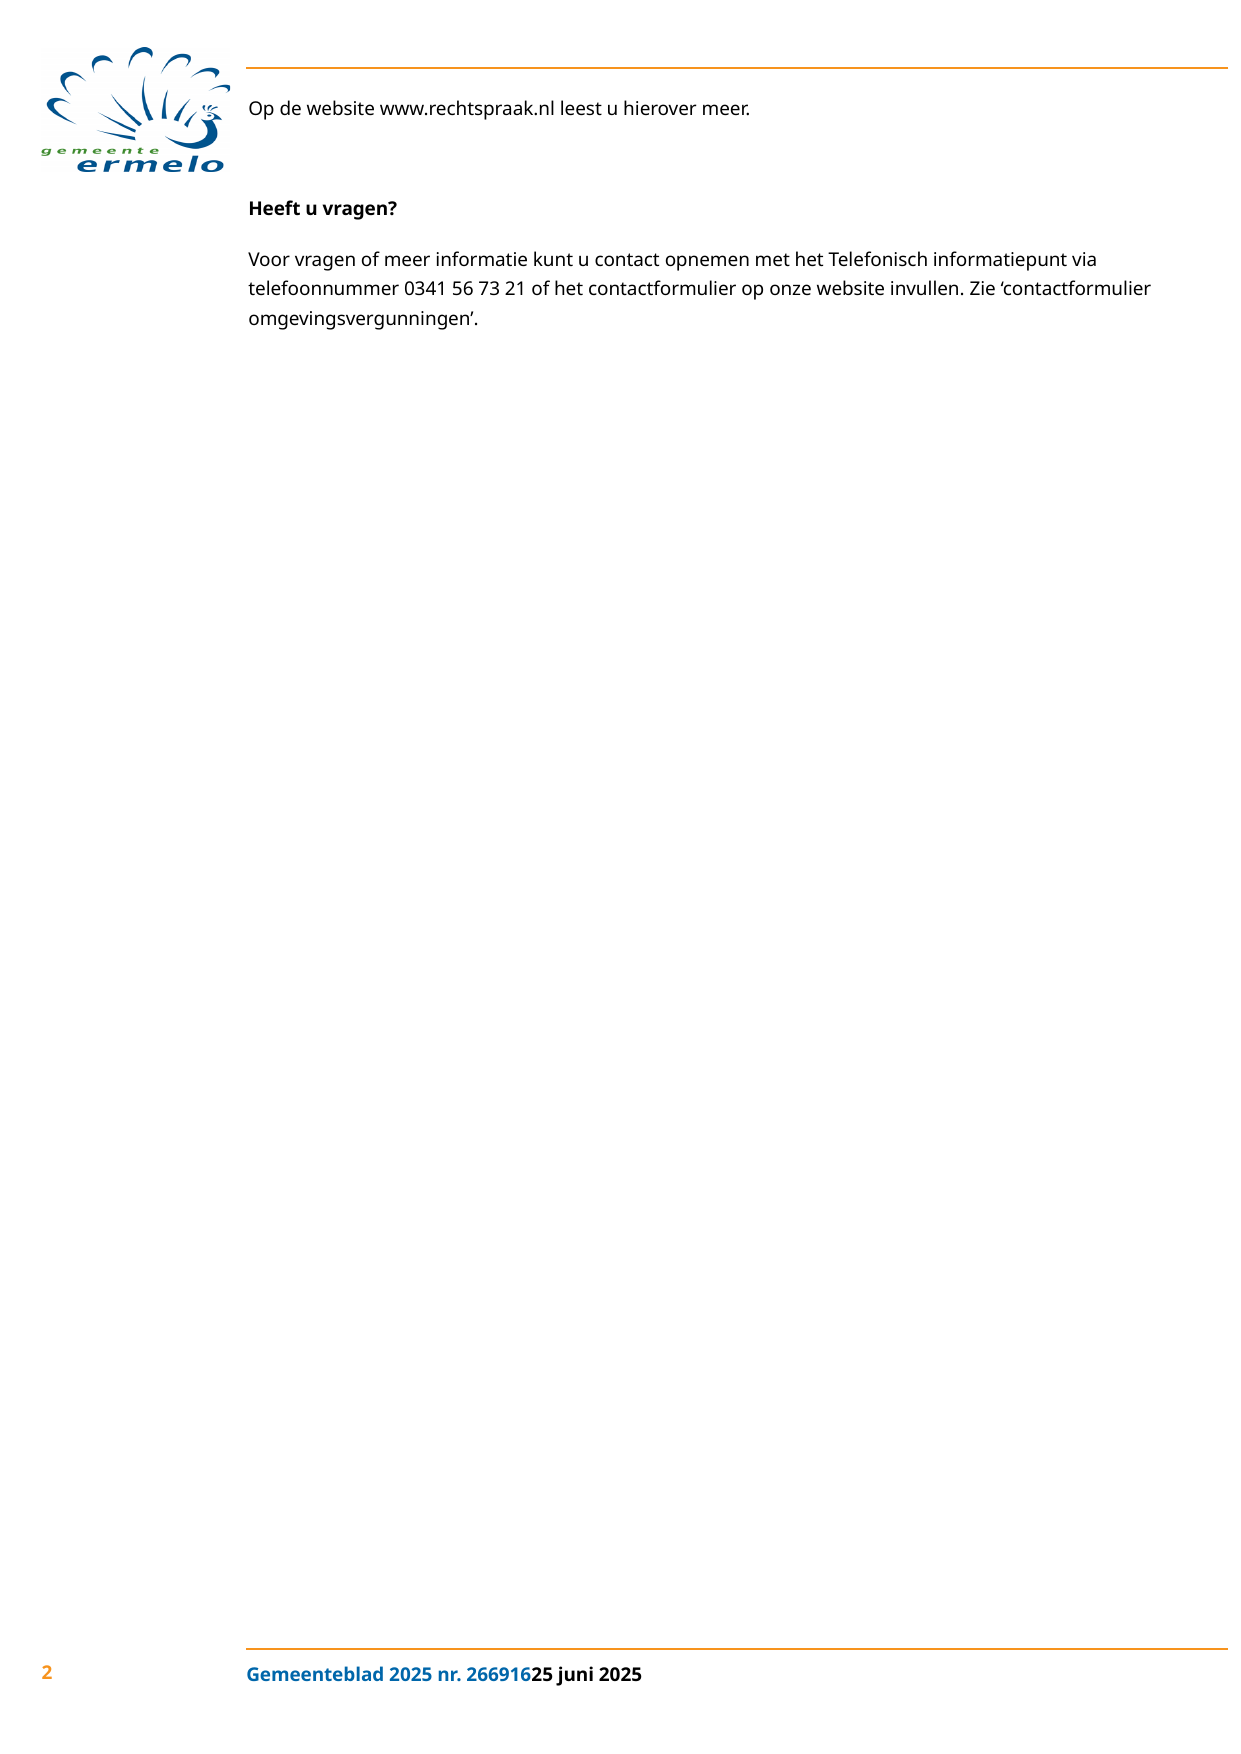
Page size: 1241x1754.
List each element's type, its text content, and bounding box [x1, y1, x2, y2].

picture [41, 47, 231, 172]
text Heeft u vragen? [248, 196, 1152, 221]
text Op de website www.rechtspraak.nl leest u hierover meer. [248, 95, 1152, 121]
text Voor vragen of meer informatie kunt u contact opnemen met het Telefonisch informatiepunt via telefoonnummer 0341 56 73 21 of het contactformulier op onze website invullen. Zie ‘contactformulier omgevingsvergunningen’. [248, 246, 1152, 331]
